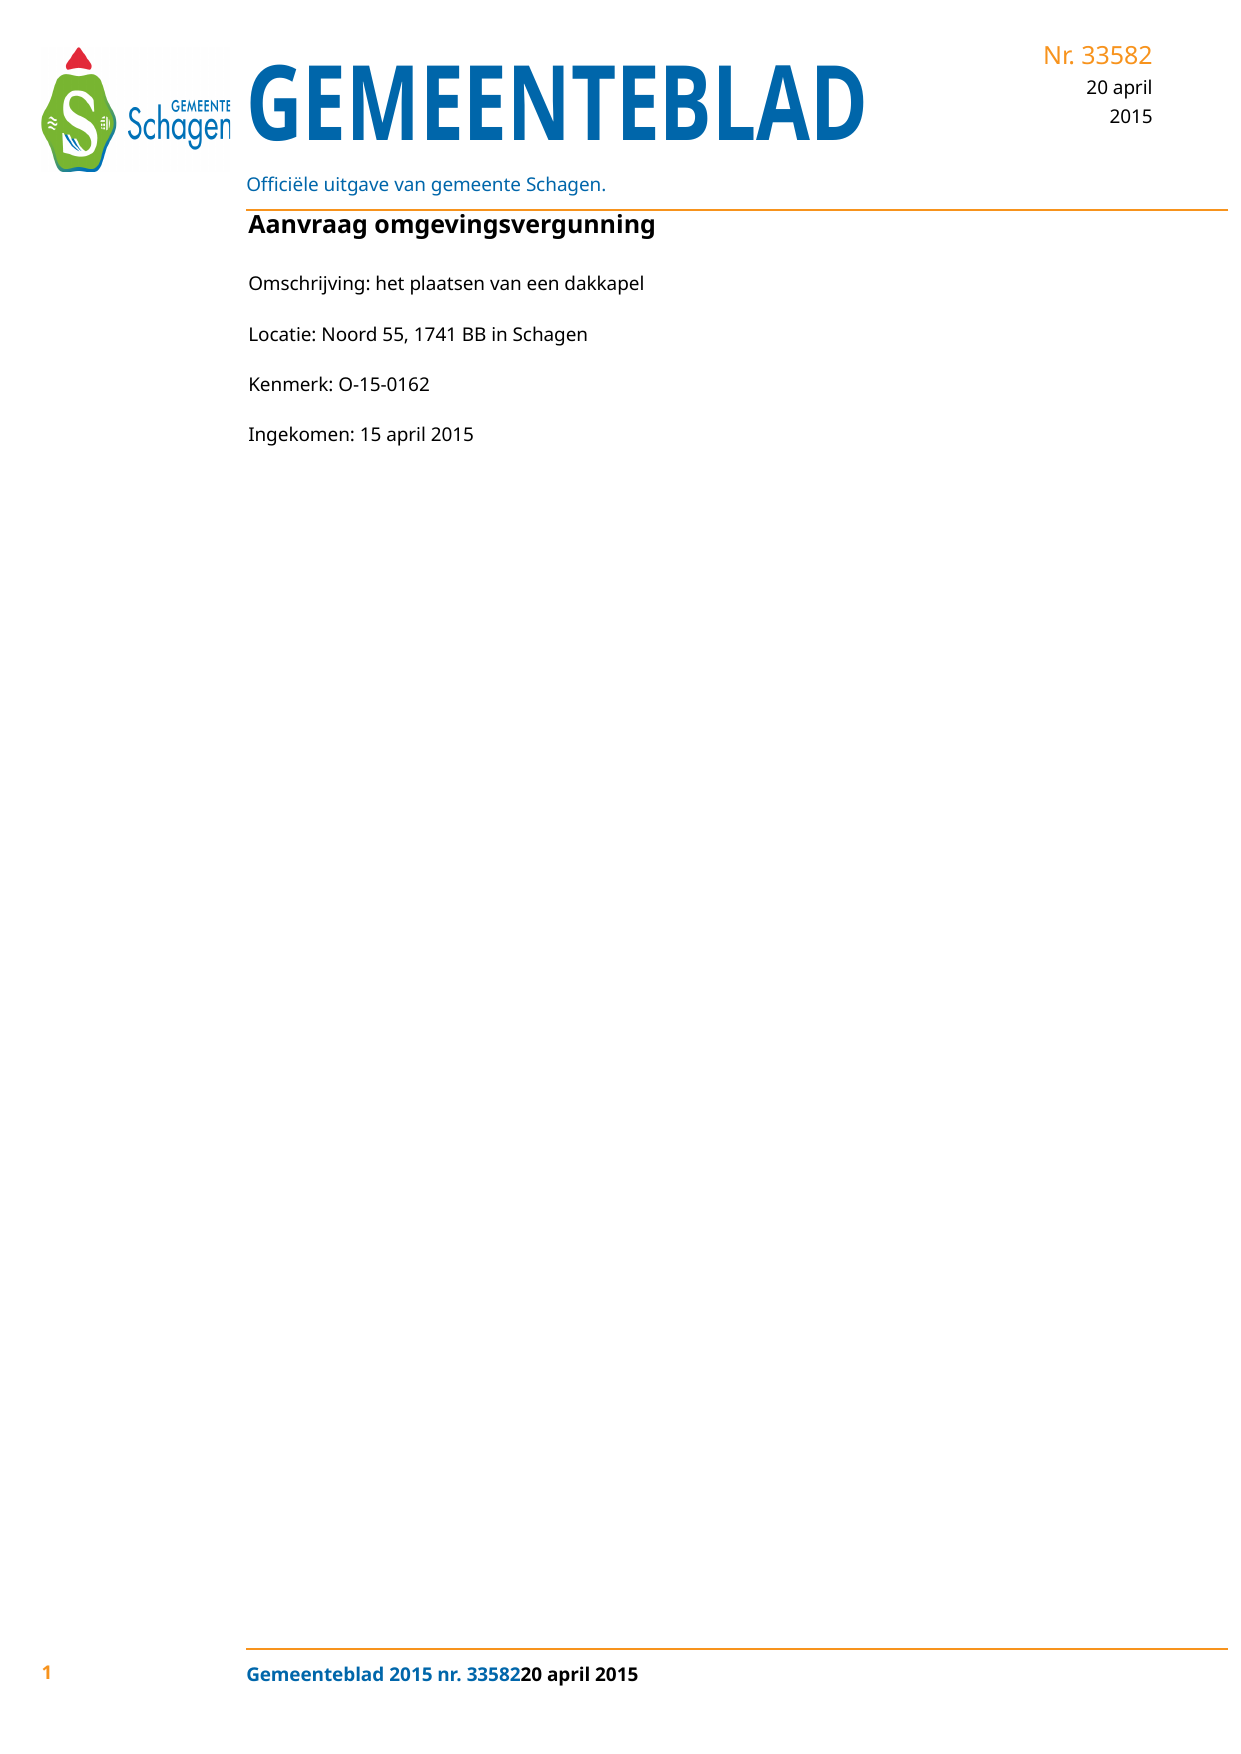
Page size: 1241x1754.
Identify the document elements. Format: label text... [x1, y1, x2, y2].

text Kenmerk: O-15-0162 [248, 371, 1152, 397]
text Aanvraag omgevingsvergunning [248, 211, 1152, 241]
text Locatie: Noord 55, 1741 BB in Schagen [248, 321, 1152, 346]
picture [41, 47, 231, 172]
text Ingekomen: 15 april 2015 [248, 422, 1152, 447]
text Omschrijving: het plaatsen van een dakkapel [248, 270, 1152, 296]
